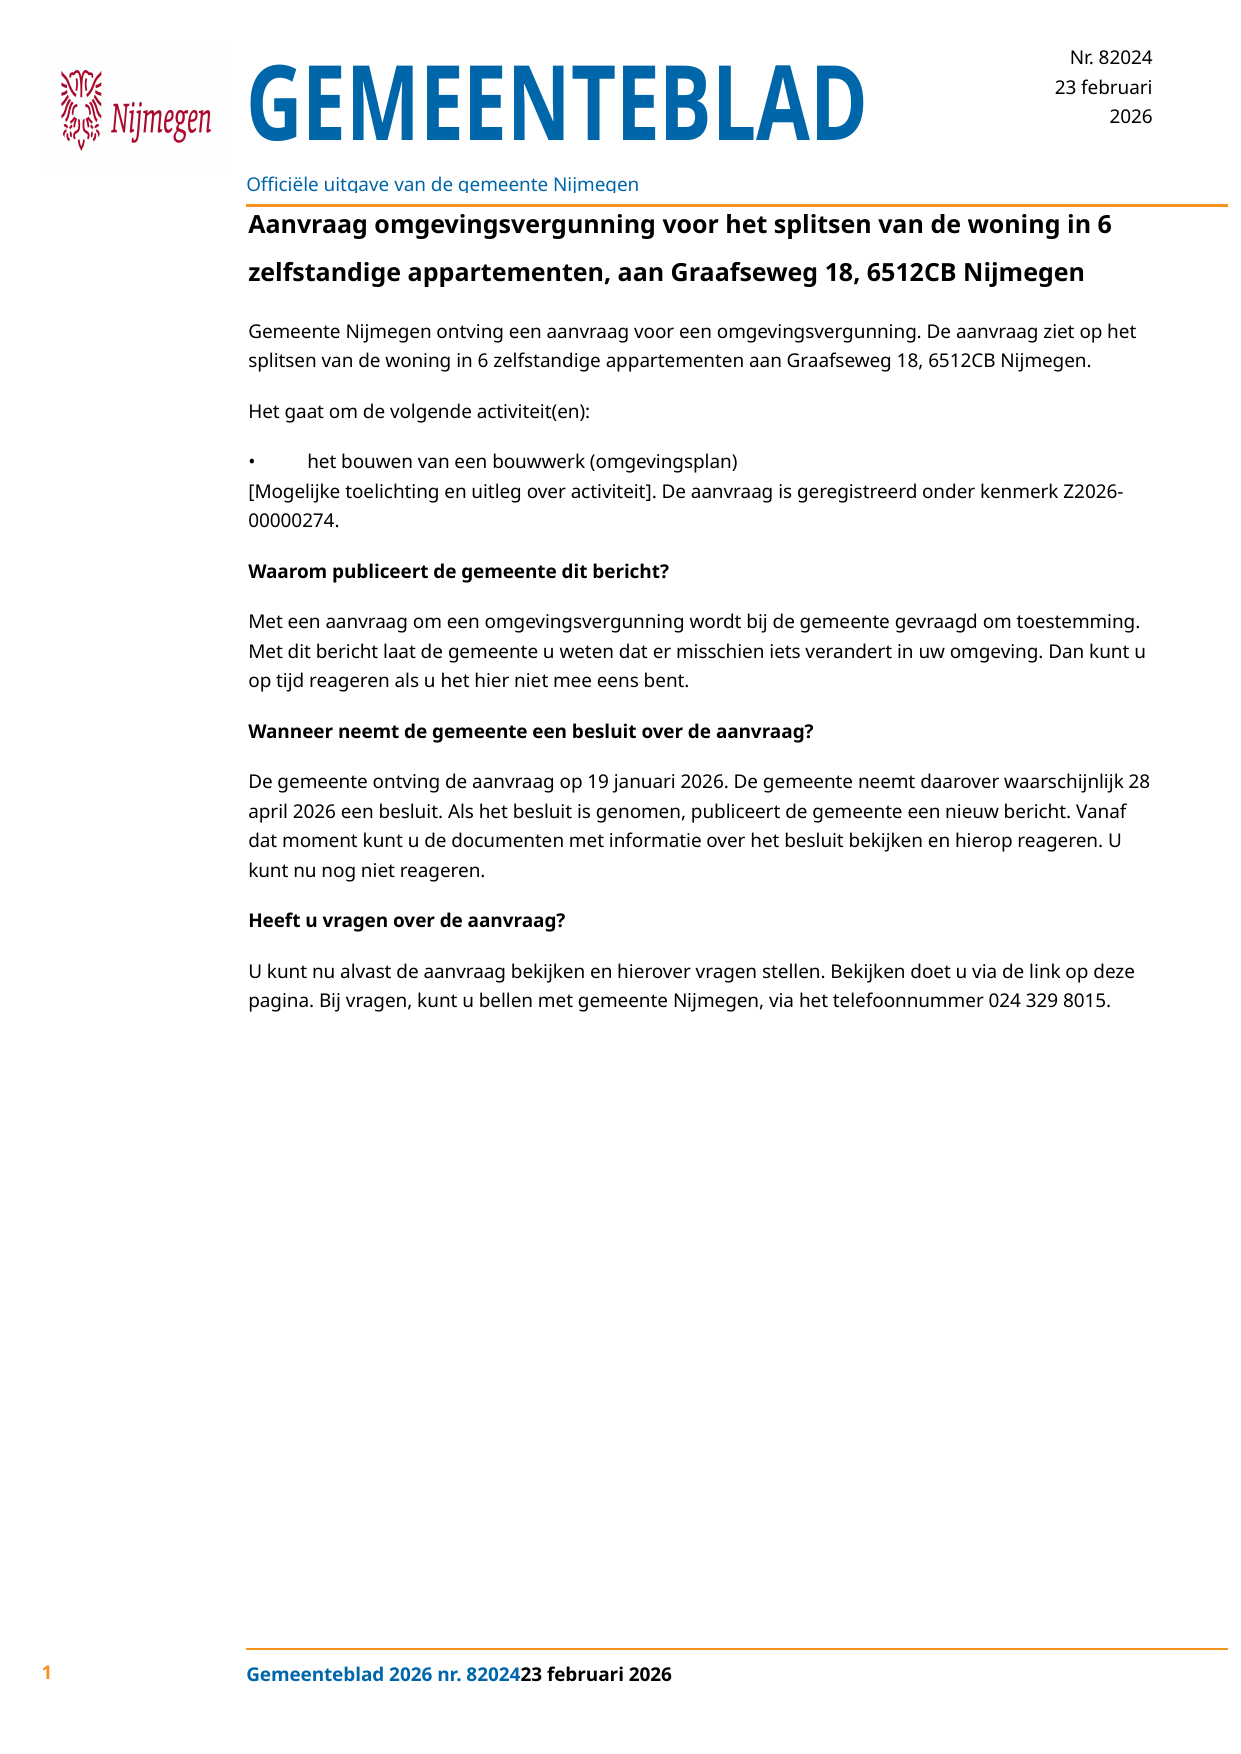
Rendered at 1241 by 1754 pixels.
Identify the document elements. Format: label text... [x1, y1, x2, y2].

text Wanneer neemt de gemeente een besluit over de aanvraag? [248, 718, 1152, 744]
picture [41, 47, 231, 172]
text U kunt nu alvast de aanvraag bekijken en hierover vragen stellen. Bekijken doet u via de link op deze pagina. Bij vragen, kunt u bellen met gemeente Nijmegen, via het telefoonnummer 024 329 8015. [248, 958, 1152, 1013]
text Het gaat om de volgende activiteit(en): [248, 398, 1152, 424]
text De gemeente ontving de aanvraag op 19 januari 2026. De gemeente neemt daarover waarschijnlijk 28 april 2026 een besluit. Als het besluit is genomen, publiceert de gemeente een nieuw bericht. Vanaf dat moment kunt u de documenten met informatie over het besluit bekijken en hierop reageren. U kunt nu nog niet reageren. [248, 768, 1152, 883]
text Waarom publiceert de gemeente dit bericht? [248, 558, 1152, 584]
list het bouwen van een bouwwerk (omgevingsplan) [248, 448, 1152, 474]
text Gemeente Nijmegen ontving een aanvraag voor een omgevingsvergunning. De aanvraag ziet op het splitsen van de woning in 6 zelfstandige appartementen aan Graafseweg 18, 6512CB Nijmegen. [248, 318, 1152, 373]
text [Mogelijke toelichting en uitleg over activiteit]. De aanvraag is geregistreerd onder kenmerk Z2026-00000274. [248, 478, 1152, 533]
text Met een aanvraag om een omgevingsvergunning wordt bij de gemeente gevraagd om toestemming. Met dit bericht laat de gemeente u weten dat er misschien iets verandert in uw omgeving. Dan kunt u op tijd reageren als u het hier niet mee eens bent. [248, 608, 1152, 693]
text Heeft u vragen over de aanvraag? [248, 907, 1152, 933]
text Aanvraag omgevingsvergunning voor het splitsen van de woning in 6 zelfstandige appartementen, aan Graafseweg 18, 6512CB Nijmegen [248, 207, 1152, 288]
